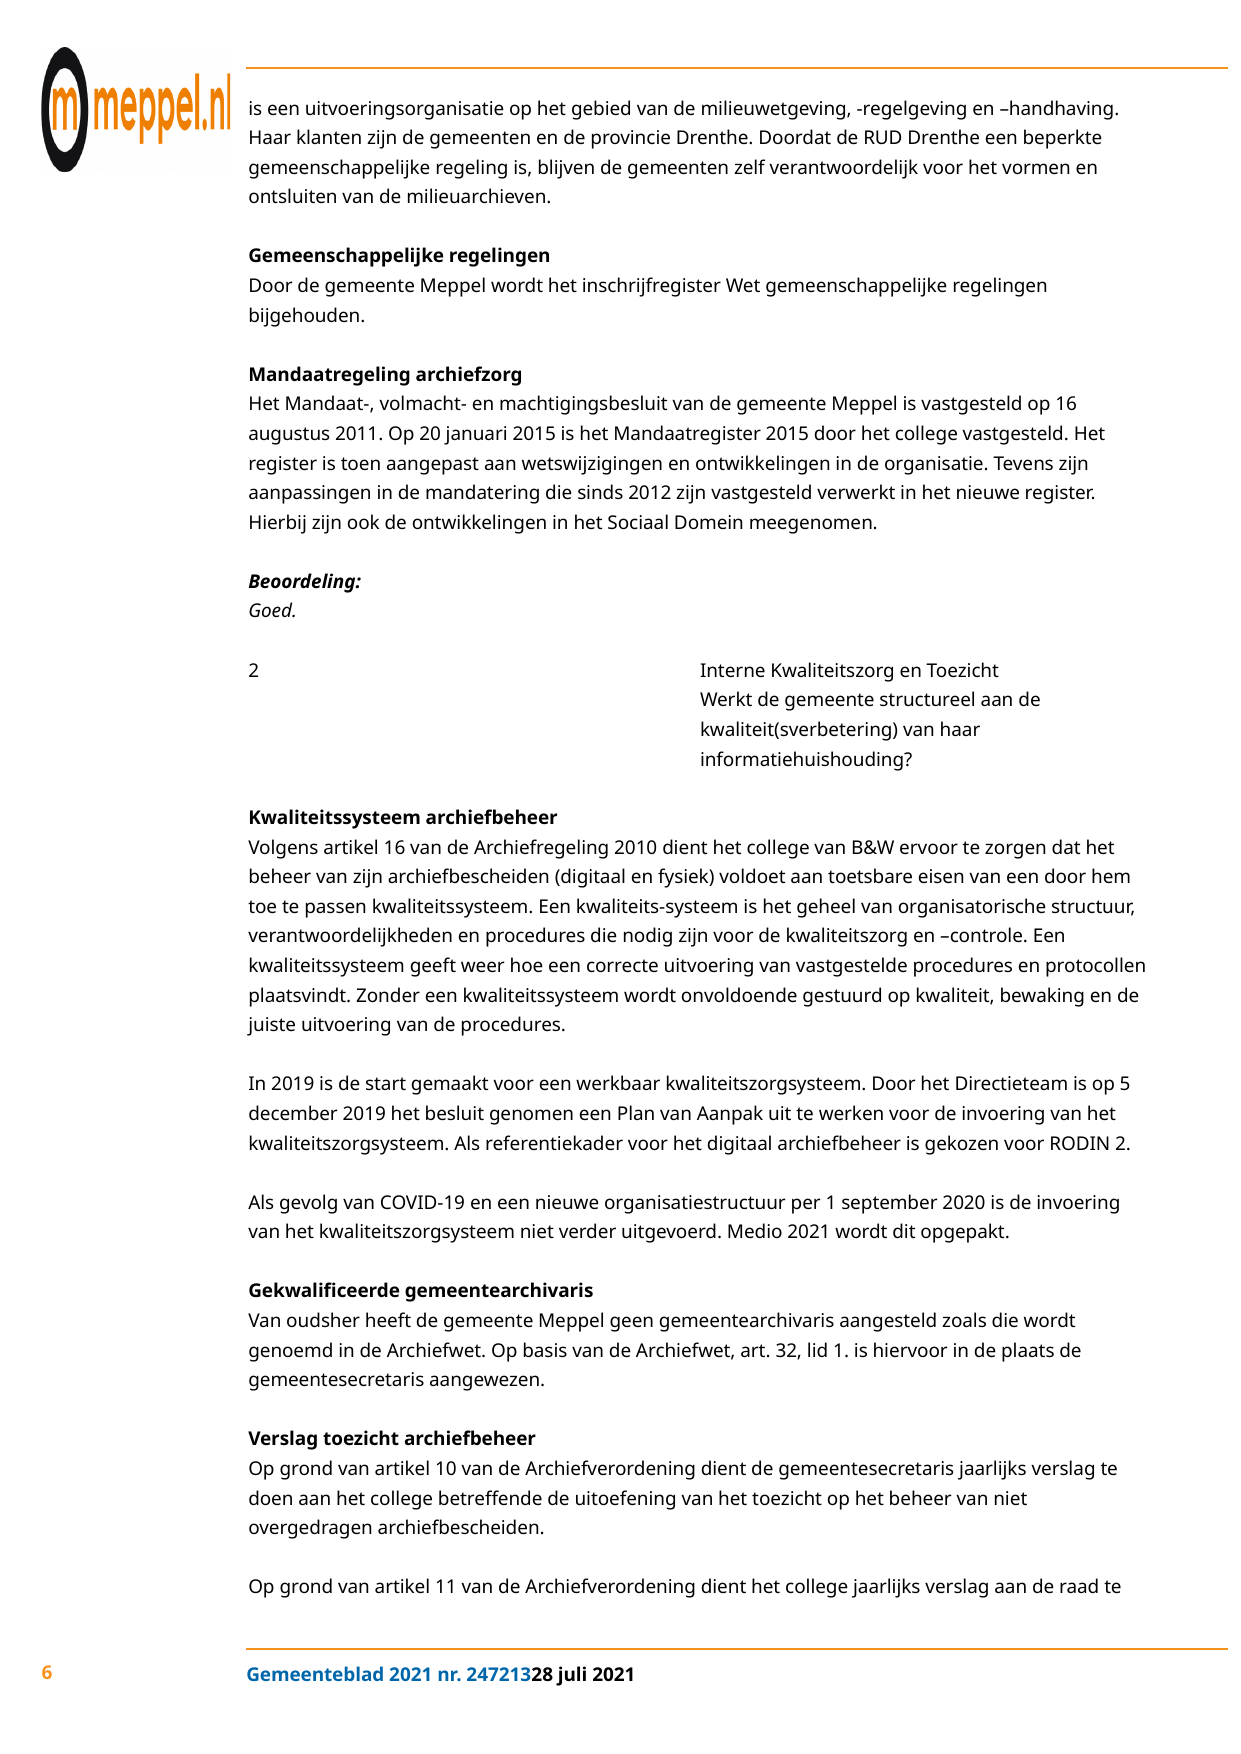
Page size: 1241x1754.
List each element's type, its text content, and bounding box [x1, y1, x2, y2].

text Van oudsher heeft de gemeente Meppel geen gemeentearchivaris aangesteld zoals die wordt genoemd in de Archiefwet. Op basis van de Archiefwet, art. 32, lid 1. is hiervoor in de plaats de gemeentesecretaris aangewezen. [248, 1307, 1152, 1392]
text Het Mandaat-, volmacht- en machtigingsbesluit van de gemeente Meppel is vastgesteld op 16 augustus 2011. Op 20 januari 2015 is het Mandaatregister 2015 door het college vastgesteld. Het register is toen aangepast aan wetswijzigingen en ontwikkelingen in de organisatie. Tevens zijn aanpassingen in de mandatering die sinds 2012 zijn vastgesteld verwerkt in het nieuwe register. Hierbij zijn ook de ontwikkelingen in het Sociaal Domein meegenomen. [248, 391, 1152, 535]
text Door de gemeente Meppel wordt het inschrijfregister Wet gemeenschappelijke regelingen bijgehouden. [248, 272, 1152, 328]
text Gemeenschappelijke regelingen [248, 243, 1152, 268]
picture [41, 47, 231, 172]
text Volgens artikel 16 van de Archiefregeling 2010 dient het college van B&W ervoor te zorgen dat het beheer van zijn archiefbescheiden (digitaal en fysiek) voldoet aan toetsbare eisen van een door hem toe te passen kwaliteitssysteem. Een kwaliteits-systeem is het geheel van organisatorische structuur, verantwoordelijkheden en procedures die nodig zijn voor de kwaliteitszorg en –controle. Een kwaliteitssysteem geeft weer hoe een correcte uitvoering van vastgestelde procedures en protocollen plaatsvindt. Zonder een kwaliteitssysteem wordt onvoldoende gestuurd op kwaliteit, bewaking en de juiste uitvoering van de procedures. [248, 834, 1152, 1037]
text Op grond van artikel 10 van de Archiefverordening dient de gemeentesecretaris jaarlijks verslag te doen aan het college betreffende de uitoefening van het toezicht op het beheer van niet overgedragen archiefbescheiden. [248, 1455, 1152, 1540]
text Verslag toezicht archiefbeheer [248, 1426, 1152, 1451]
text Gekwalificeerde gemeentearchivaris [248, 1278, 1152, 1303]
text Beoordeling: [248, 568, 1152, 594]
text Op grond van artikel 11 van de Archiefverordening dient het college jaarlijks verslag aan de raad te [248, 1573, 1152, 1599]
table_header Interne Kwaliteitszorg en Toezicht Werkt de gemeente structureel aan de kwaliteit(sverbetering) van haar informatiehuishouding? [700, 657, 1152, 771]
text Kwaliteitssysteem archiefbeheer [248, 804, 1152, 830]
text Goed. [248, 598, 1152, 623]
text Als gevolg van COVID-19 en een nieuwe organisatiestructuur per 1 september 2020 is de invoering van het kwaliteitszorgsysteem niet verder uitgevoerd. Medio 2021 wordt dit opgepakt. [248, 1189, 1152, 1244]
text In 2019 is de start gemaakt voor een werkbaar kwaliteitszorgsysteem. Door het Directieteam is op 5 december 2019 het besluit genomen een Plan van Aanpak uit te werken voor de invoering van het kwaliteitszorgsysteem. Als referentiekader voor het digitaal archiefbeheer is gekozen voor RODIN 2. [248, 1071, 1152, 1155]
text is een uitvoeringsorganisatie op het gebied van de milieuwetgeving, -regelgeving en –handhaving. Haar klanten zijn de gemeenten en de provincie Drenthe. Doordat de RUD Drenthe een beperkte gemeenschappelijke regeling is, blijven de gemeenten zelf verantwoordelijk voor het vormen en ontsluiten van de milieuarchieven. [248, 95, 1152, 209]
table_header 2 [248, 657, 700, 771]
text Mandaatregeling archiefzorg [248, 361, 1152, 387]
